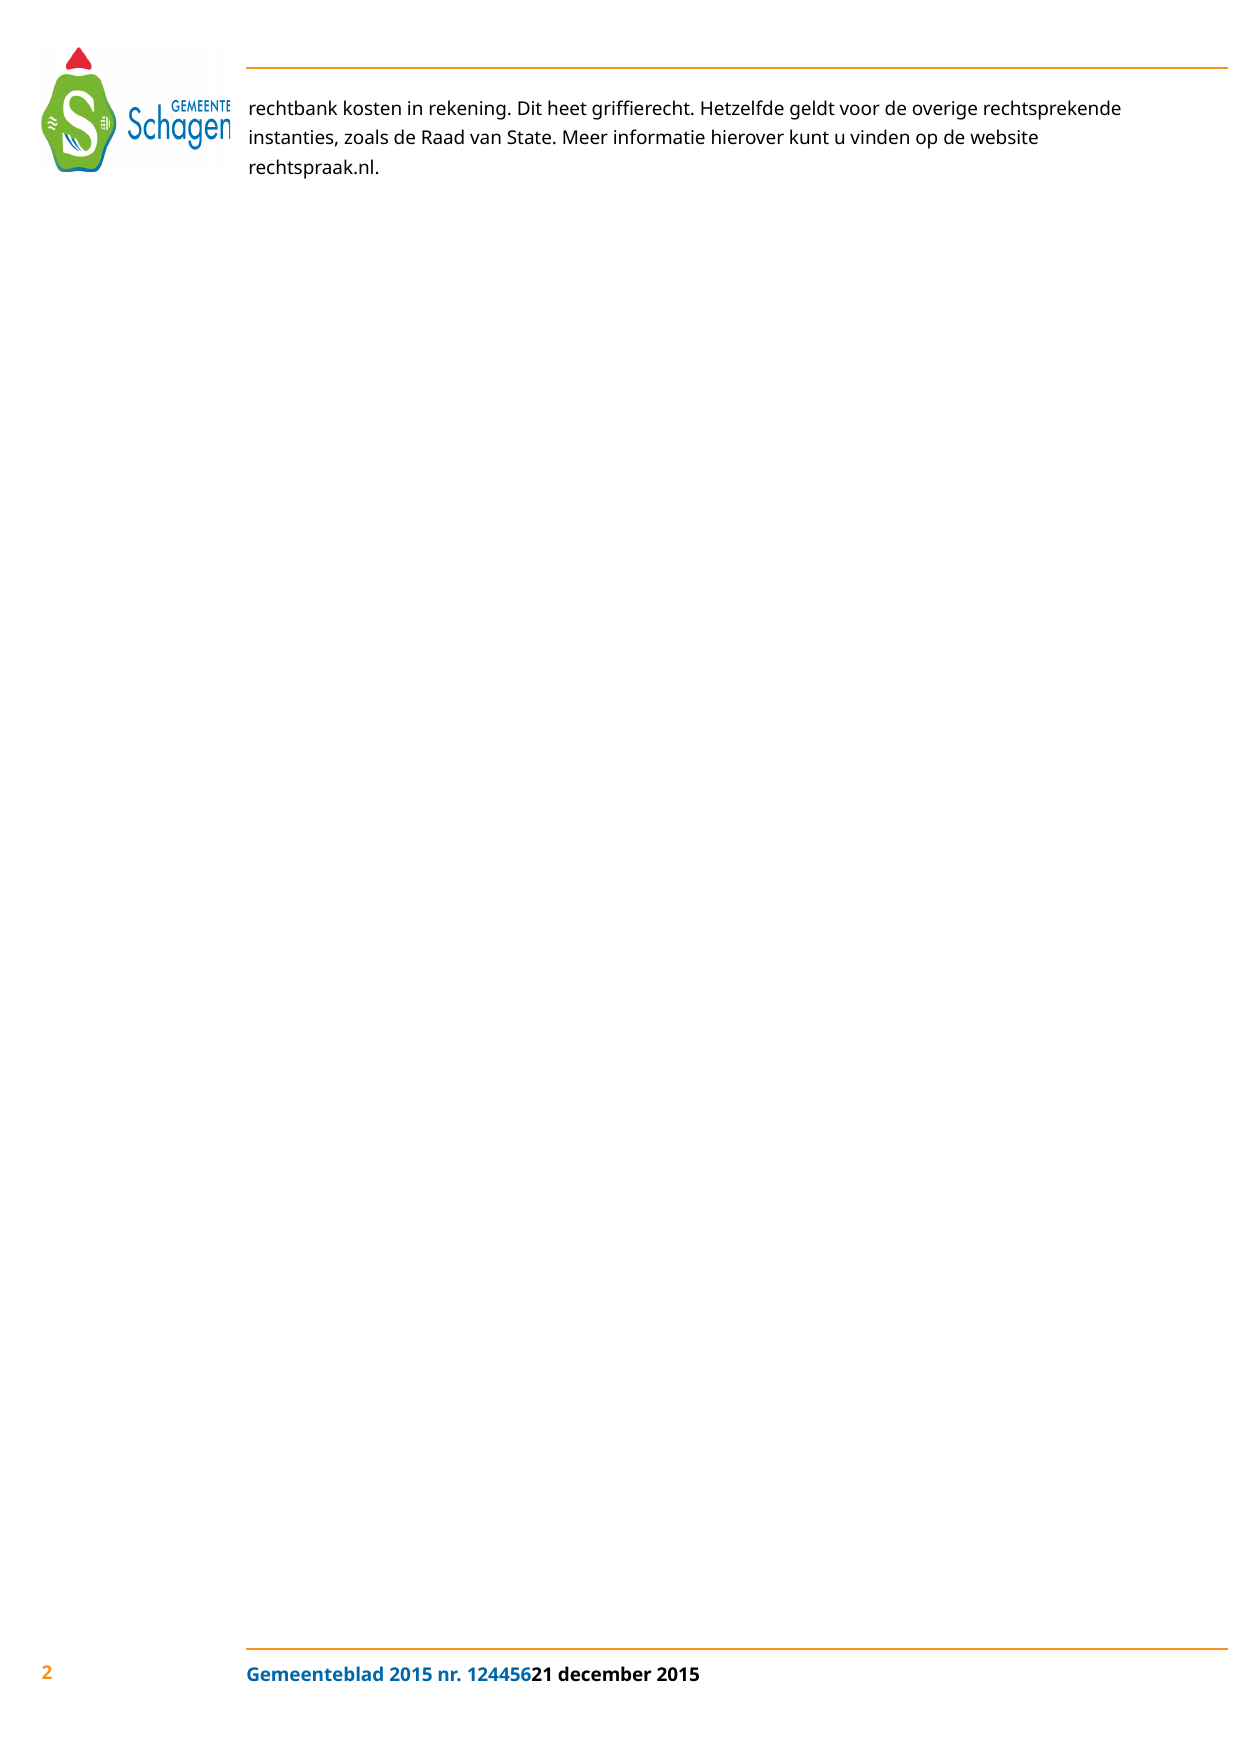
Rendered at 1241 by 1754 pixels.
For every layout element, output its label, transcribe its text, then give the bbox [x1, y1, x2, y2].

text rechtbank kosten in rekening. Dit heet griffierecht. Hetzelfde geldt voor de overige rechtsprekende instanties, zoals de Raad van State. Meer informatie hierover kunt u vinden op de website rechtspraak.nl. [248, 95, 1152, 180]
picture [41, 47, 231, 172]
